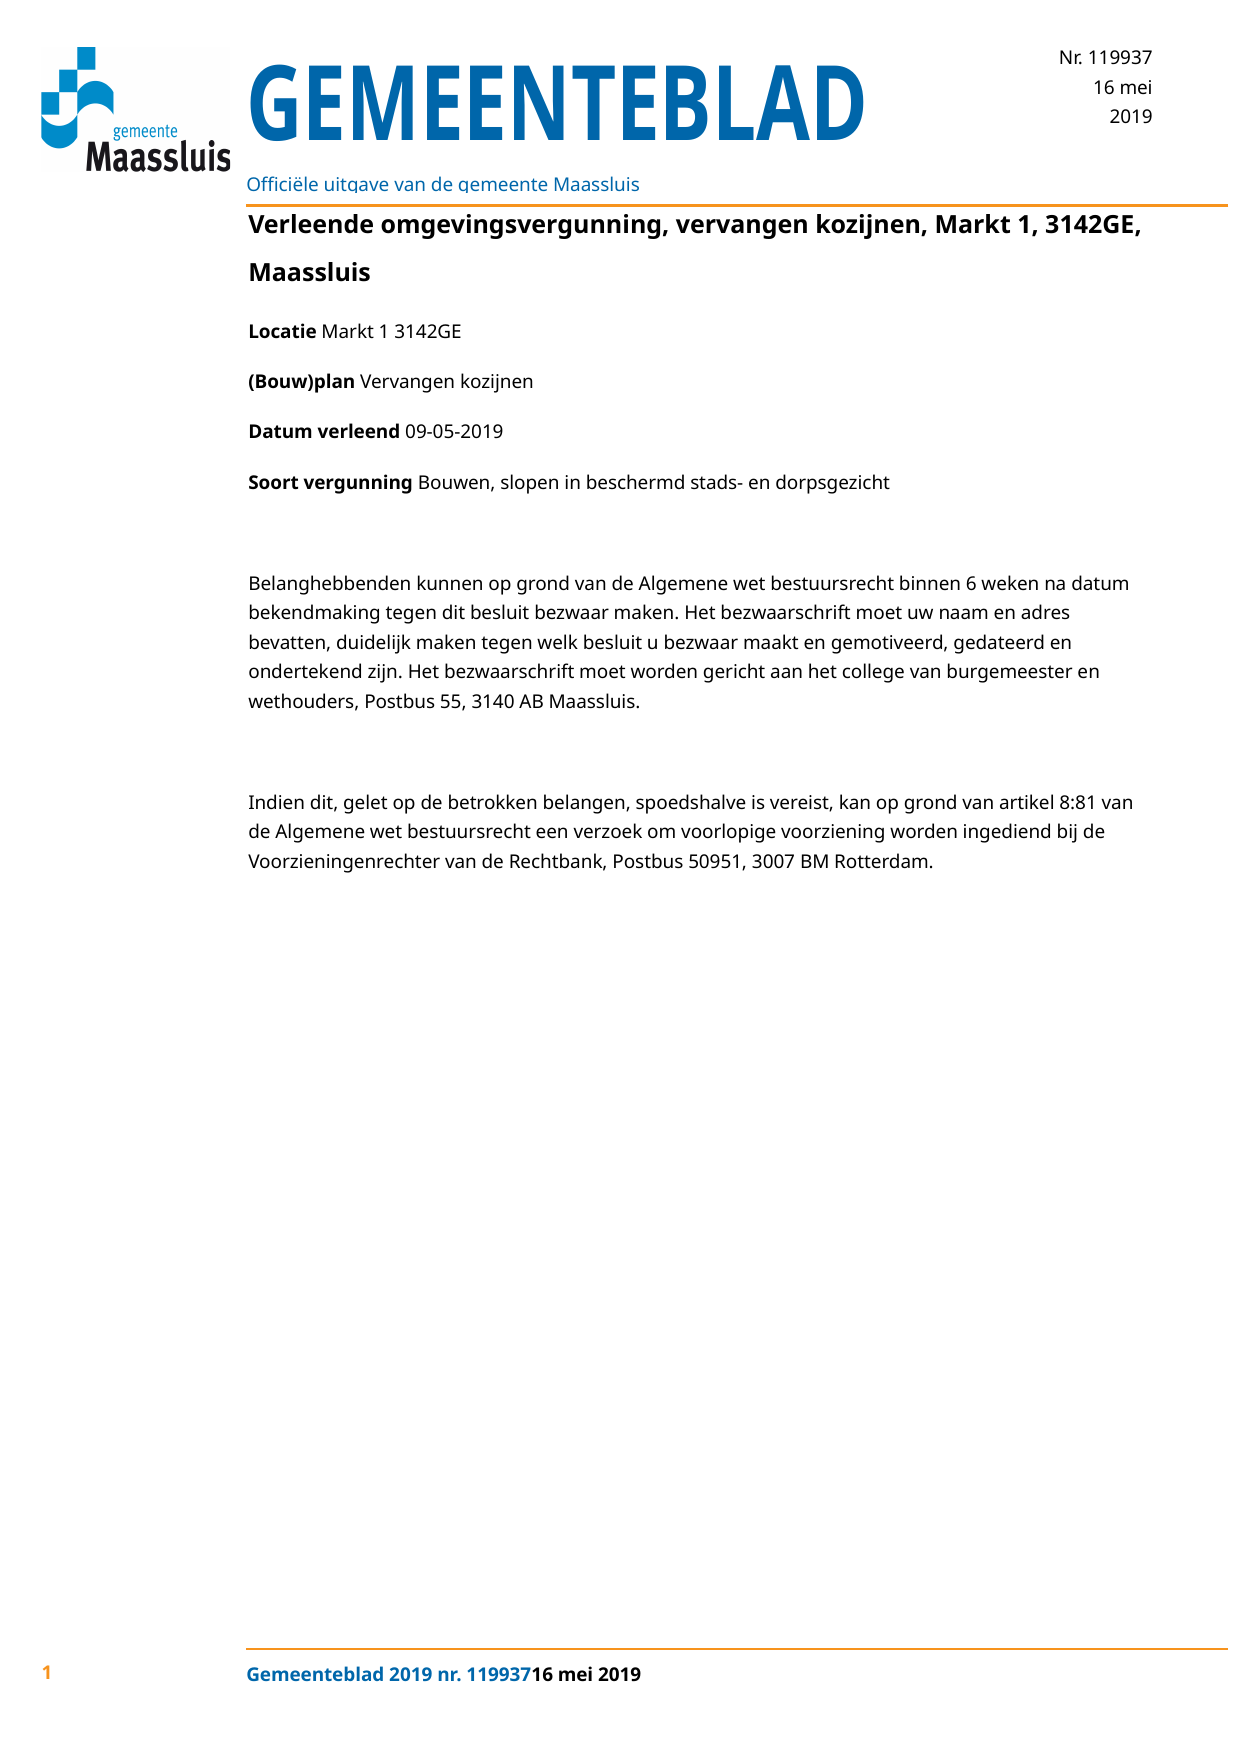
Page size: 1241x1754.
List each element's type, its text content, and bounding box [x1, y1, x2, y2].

text Datum verleend 09-05-2019 [248, 419, 1152, 444]
text Locatie Markt 1 3142GE [248, 318, 1152, 344]
text Verleende omgevingsvergunning, vervangen kozijnen, Markt 1, 3142GE, Maassluis [248, 207, 1152, 288]
text Belanghebbenden kunnen op grond van de Algemene wet bestuursrecht binnen 6 weken na datum bekendmaking tegen dit besluit bezwaar maken. Het bezwaarschrift moet uw naam en adres bevatten, duidelijk maken tegen welk besluit u bezwaar maakt en gemotiveerd, gedateerd en ondertekend zijn. Het bezwaarschrift moet worden gericht aan het college van burgemeester en wethouders, Postbus 55, 3140 AB Maassluis. [248, 570, 1152, 714]
picture [41, 47, 77, 92]
text Indien dit, gelet op de betrokken belangen, spoedshalve is vereist, kan op grond van artikel 8:81 van de Algemene wet bestuursrecht een verzoek om voorlopige voorziening worden ingediend bij de Voorzieningenrechter van de Rechtbank, Postbus 50951, 3007 BM Rotterdam. [248, 789, 1152, 874]
picture [41, 47, 231, 172]
text (Bouw)plan Vervangen kozijnen [248, 368, 1152, 394]
text Soort vergunning Bouwen, slopen in beschermd stads- en dorpsgezicht [248, 469, 1152, 495]
